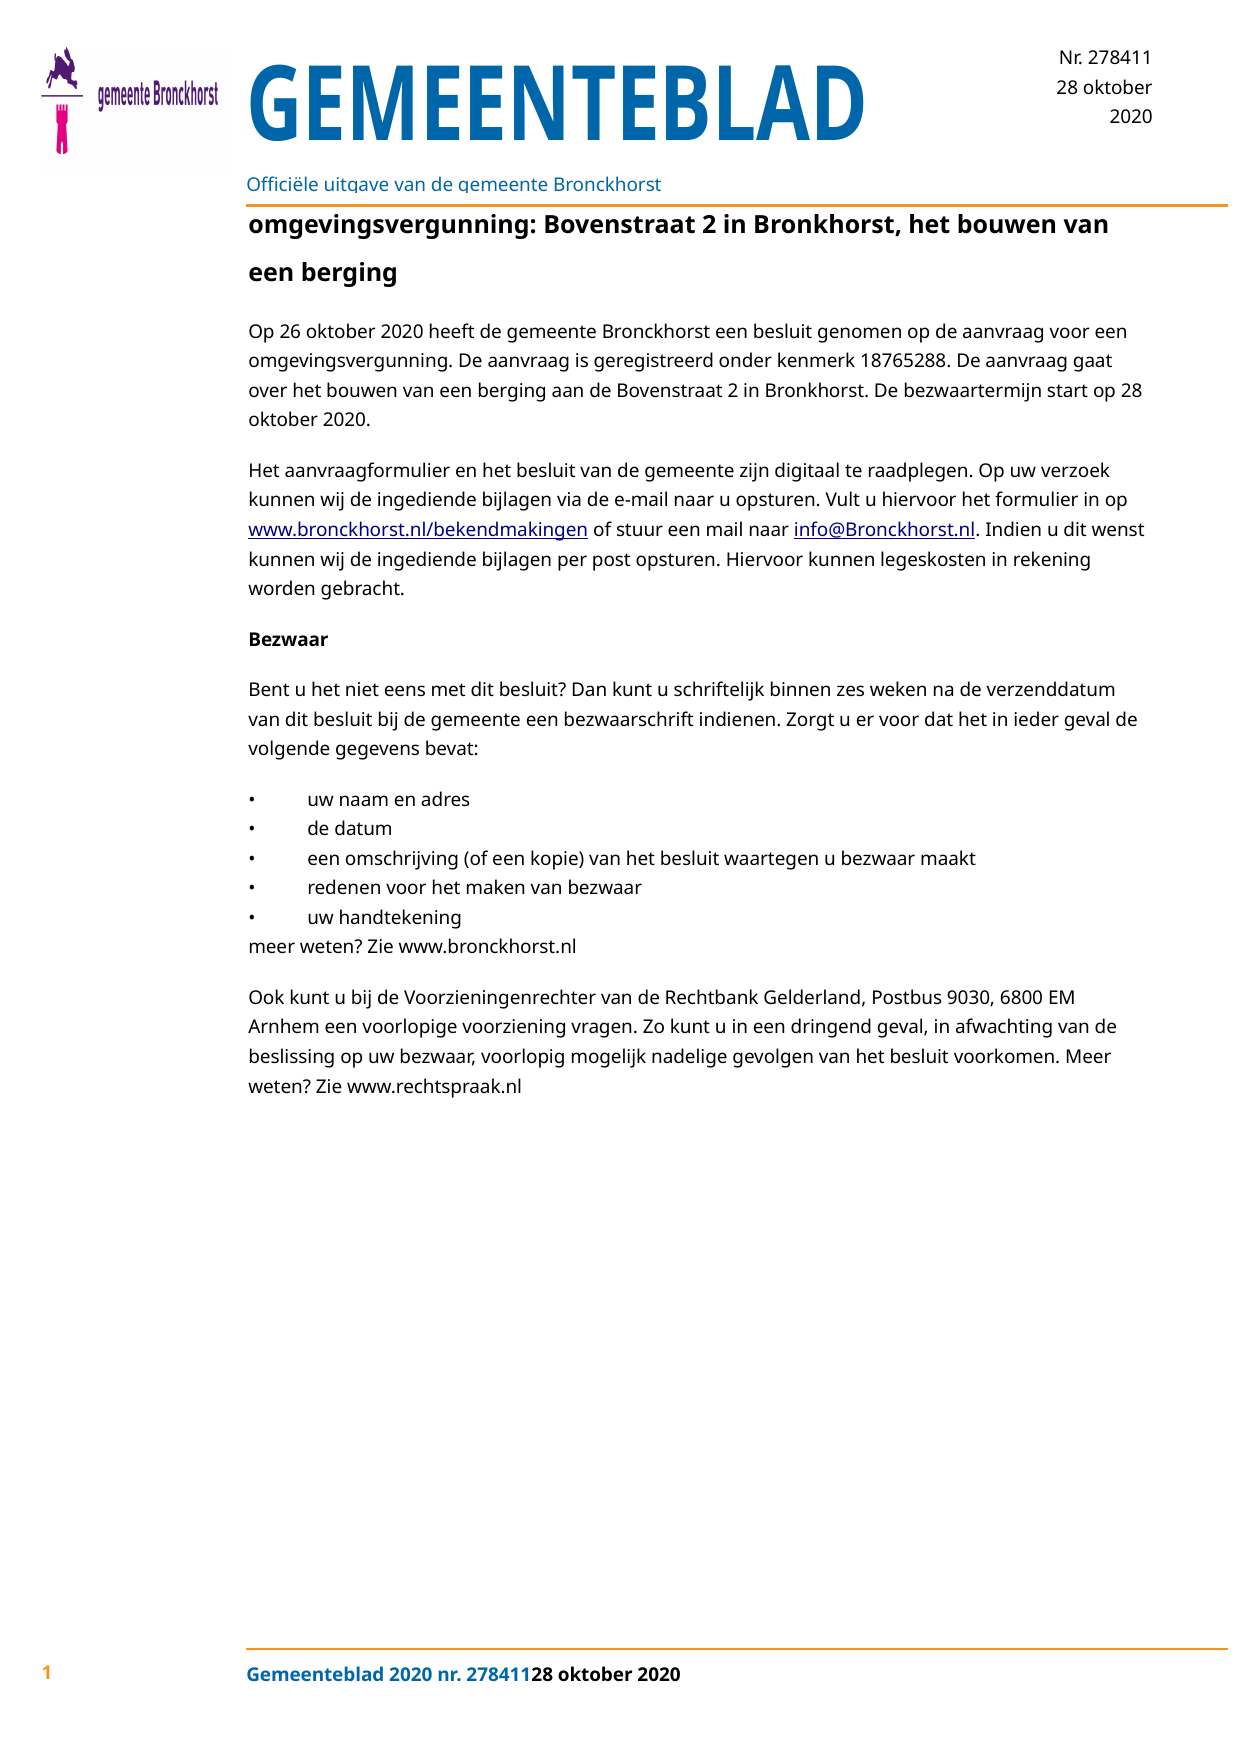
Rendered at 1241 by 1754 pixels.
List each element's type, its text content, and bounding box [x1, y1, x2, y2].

text Bezwaar [248, 626, 1152, 652]
text Het aanvraagformulier en het besluit van de gemeente zijn digitaal te raadplegen. Op uw verzoek kunnen wij de ingediende bijlagen via de e-mail naar u opsturen. Vult u hiervoor het formulier in op www.bronckhorst.nl/bekendmakingen of stuur een mail naar info@Bronckhorst.nl. Indien u dit wenst kunnen wij de ingediende bijlagen per post opsturen. Hiervoor kunnen legeskosten in rekening worden gebracht. [248, 457, 1152, 601]
text meer weten? Zie www.bronckhorst.nl [248, 934, 1152, 959]
text omgevingsvergunning: Bovenstraat 2 in Bronkhorst, het bouwen van een berging [248, 207, 1152, 288]
list uw handtekening [248, 904, 1152, 930]
list redenen voor het maken van bezwaar [248, 874, 1152, 900]
list uw naam en adres [248, 786, 1152, 812]
text Ook kunt u bij de Voorzieningenrechter van de Rechtbank Gelderland, Postbus 9030, 6800 EM Arnhem een voorlopige voorziening vragen. Zo kunt u in een dringend geval, in afwachting van de beslissing op uw bezwaar, voorlopig mogelijk nadelige gevolgen van het besluit voorkomen. Meer weten? Zie www.rechtspraak.nl [248, 984, 1152, 1099]
text Bent u het niet eens met dit besluit? Dan kunt u schriftelijk binnen zes weken na de verzenddatum van dit besluit bij de gemeente een bezwaarschrift indienen. Zorgt u er voor dat het in ieder geval de volgende gegevens bevat: [248, 676, 1152, 761]
list een omschrijving (of een kopie) van het besluit waartegen u bezwaar maakt [248, 845, 1152, 871]
text Op 26 oktober 2020 heeft de gemeente Bronckhorst een besluit genomen op de aanvraag voor een omgevingsvergunning. De aanvraag is geregistreerd onder kenmerk 18765288. De aanvraag gaat over het bouwen van een berging aan de Bovenstraat 2 in Bronkhorst. De bezwaartermijn start op 28 oktober 2020. [248, 318, 1152, 432]
picture [41, 47, 231, 172]
list de datum [248, 815, 1152, 841]
